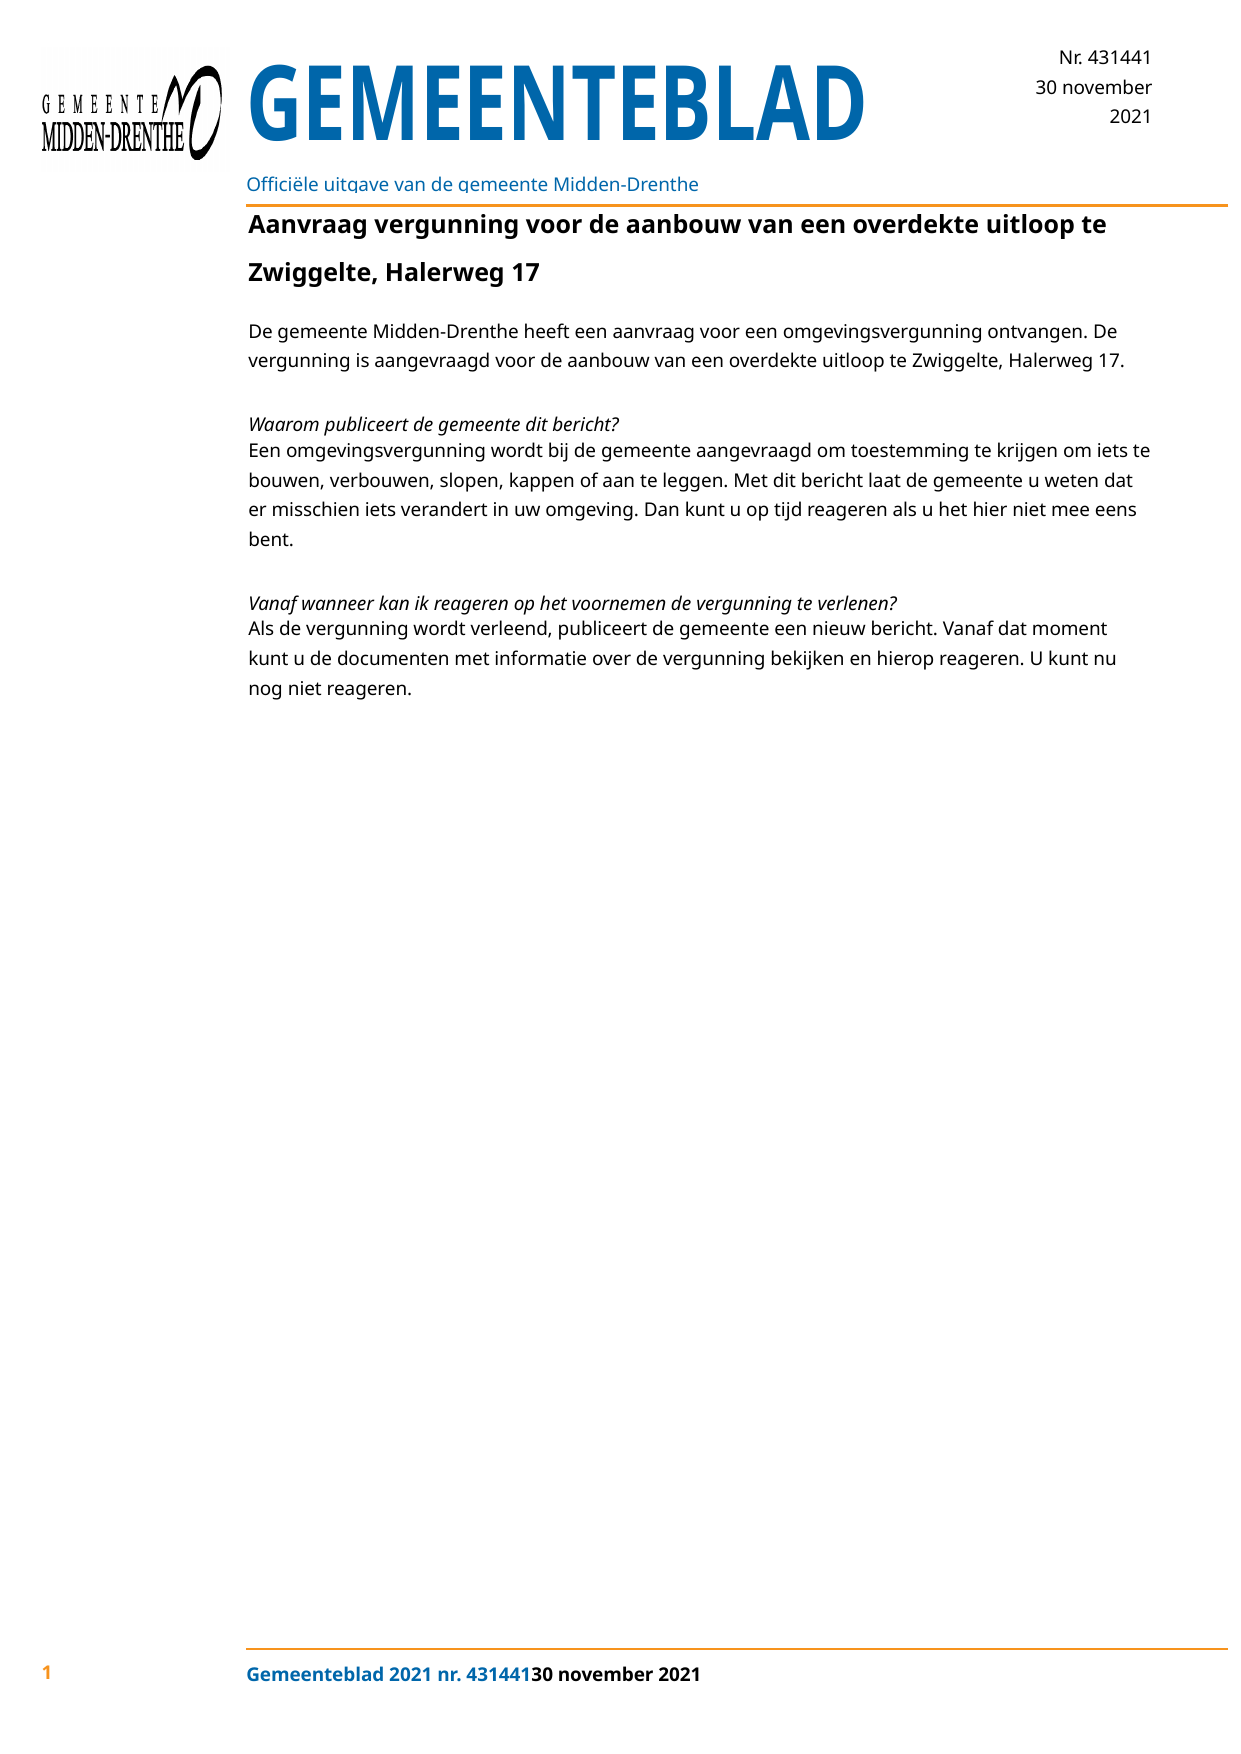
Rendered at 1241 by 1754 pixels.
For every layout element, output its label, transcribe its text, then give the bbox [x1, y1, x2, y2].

text De gemeente Midden-Drenthe heeft een aanvraag voor een omgevingsvergunning ontvangen. De vergunning is aangevraagd voor de aanbouw van een overdekte uitloop te Zwiggelte, Halerweg 17. [248, 318, 1152, 373]
text Een omgevingsvergunning wordt bij de gemeente aangevraagd om toestemming te krijgen om iets te bouwen, verbouwen, slopen, kappen of aan te leggen. Met dit bericht laat de gemeente u weten dat er misschien iets verandert in uw omgeving. Dan kunt u op tijd reageren als u het hier niet mee eens bent. [248, 437, 1152, 552]
text Als de vergunning wordt verleend, publiceert de gemeente een nieuw bericht. Vanaf dat moment kunt u de documenten met informatie over de vergunning bekijken en hierop reageren. U kunt nu nog niet reageren. [248, 616, 1152, 701]
text Waarom publiceert de gemeente dit bericht? [248, 411, 1152, 437]
text Aanvraag vergunning voor de aanbouw van een overdekte uitloop te Zwiggelte, Halerweg 17 [248, 207, 1152, 288]
text Vanaf wanneer kan ik reageren op het voornemen de vergunning te verlenen? [248, 590, 1152, 616]
picture [41, 47, 231, 172]
